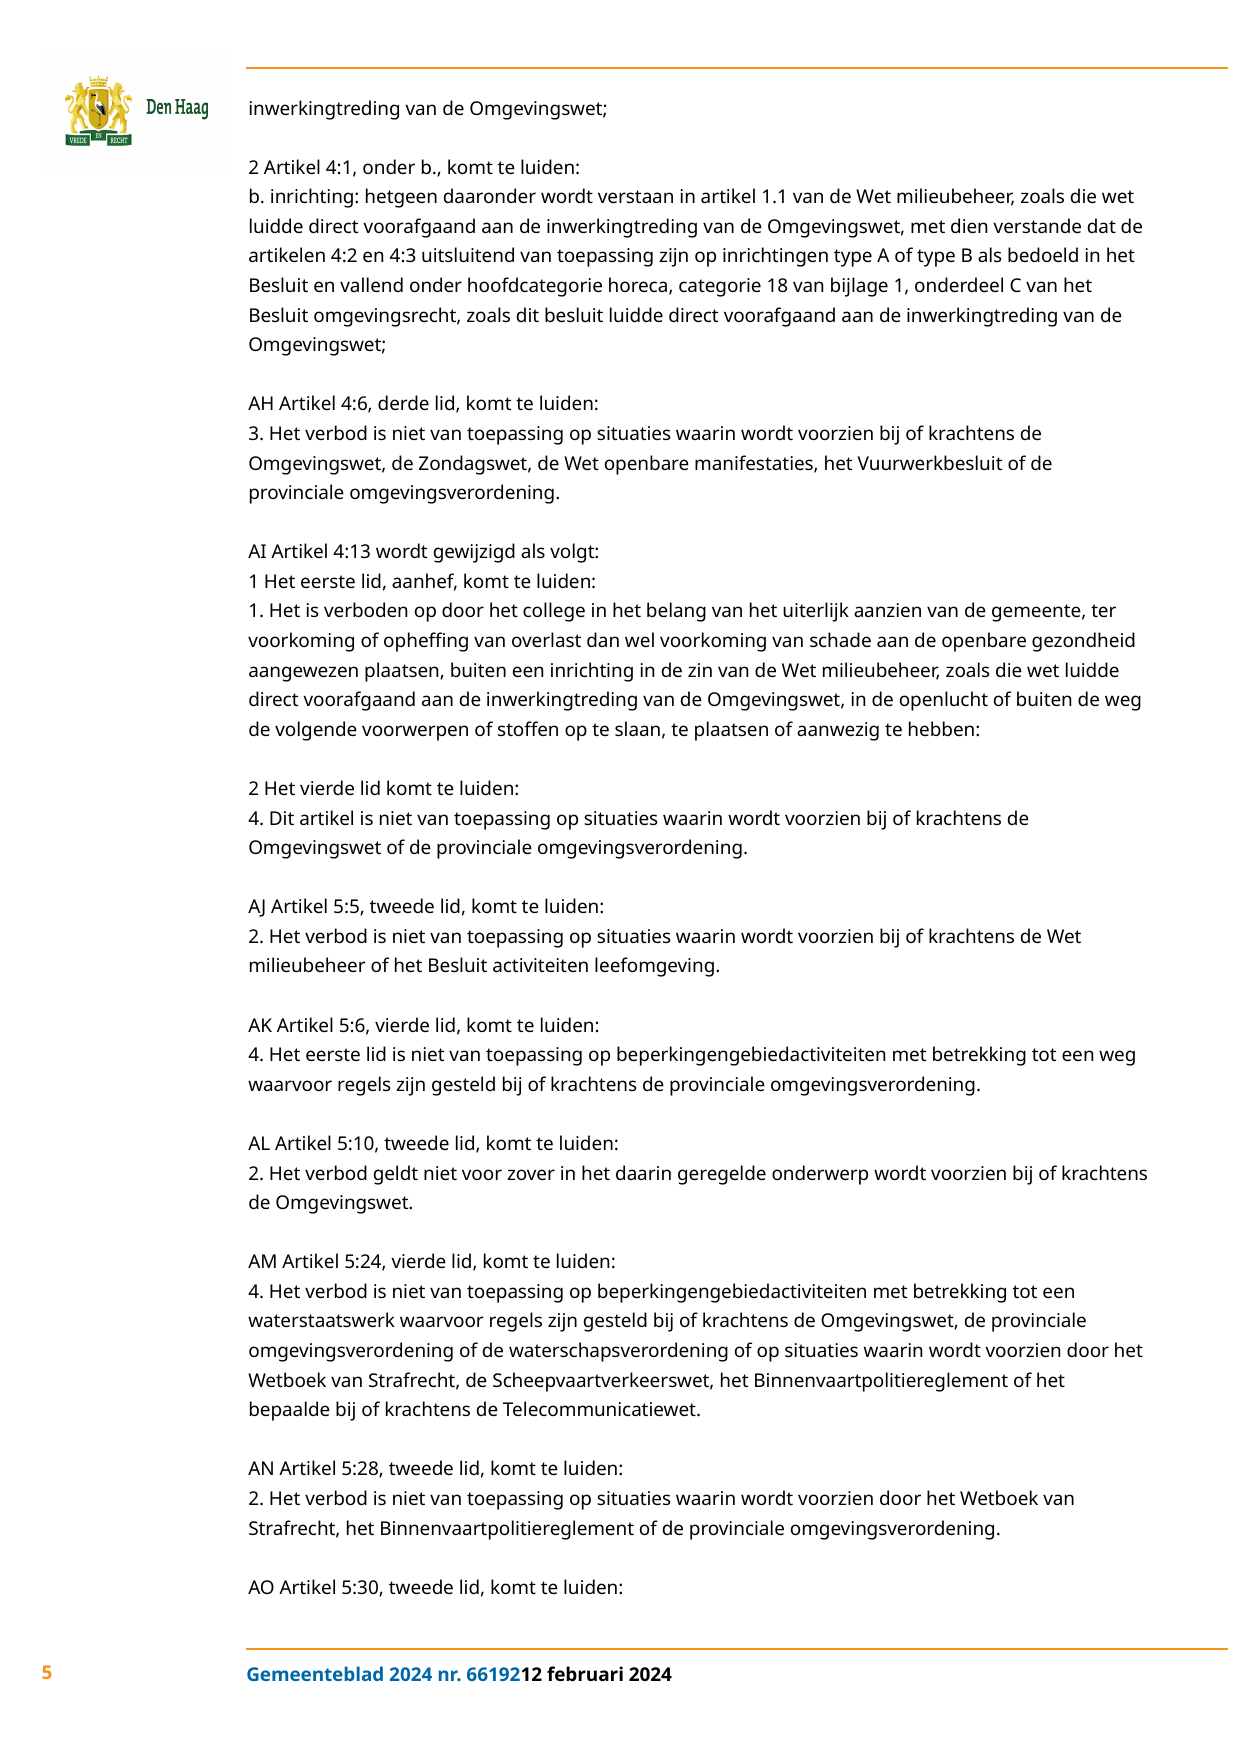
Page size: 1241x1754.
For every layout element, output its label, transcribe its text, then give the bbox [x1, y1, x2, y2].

text inwerkingtreding van de Omgevingswet; [248, 95, 1152, 121]
text AO Artikel 5:30, tweede lid, komt te luiden: [248, 1574, 1152, 1600]
text 2. Het verbod is niet van toepassing op situaties waarin wordt voorzien bij of krachtens de Wet milieubeheer of het Besluit activiteiten leefomgeving. [248, 923, 1152, 978]
text 4. Het eerste lid is niet van toepassing op beperkingengebiedactiviteiten met betrekking tot een weg waarvoor regels zijn gesteld bij of krachtens de provinciale omgevingsverordening. [248, 1041, 1152, 1097]
text AN Artikel 5:28, tweede lid, komt te luiden: [248, 1456, 1152, 1481]
text AL Artikel 5:10, tweede lid, komt te luiden: [248, 1130, 1152, 1156]
text 4. Dit artikel is niet van toepassing op situaties waarin wordt voorzien bij of krachtens de Omgevingswet of de provinciale omgevingsverordening. [248, 805, 1152, 860]
text 2. Het verbod is niet van toepassing op situaties waarin wordt voorzien door het Wetboek van Strafrecht, het Binnenvaartpolitiereglement of de provinciale omgevingsverordening. [248, 1485, 1152, 1541]
text 2 Artikel 4:1, onder b., komt te luiden: [248, 154, 1152, 180]
text AJ Artikel 5:5, tweede lid, komt te luiden: [248, 893, 1152, 919]
text b. inrichting: hetgeen daaronder wordt verstaan in artikel 1.1 van de Wet milieubeheer, zoals die wet luidde direct voorafgaand aan de inwerkingtreding van de Omgevingswet, met dien verstande dat de artikelen 4:2 en 4:3 uitsluitend van toepassing zijn op inrichtingen type A of type B als bedoeld in het Besluit en vallend onder hoofdcategorie horeca, categorie 18 van bijlage 1, onderdeel C van het Besluit omgevingsrecht, zoals dit besluit luidde direct voorafgaand aan de inwerkingtreding van de Omgevingswet; [248, 183, 1152, 357]
text AM Artikel 5:24, vierde lid, komt te luiden: [248, 1248, 1152, 1274]
picture [41, 47, 231, 172]
text 1. Het is verboden op door het college in het belang van het uiterlijk aanzien van de gemeente, ter voorkoming of opheffing van overlast dan wel voorkoming van schade aan de openbare gezondheid aangewezen plaatsen, buiten een inrichting in de zin van de Wet milieubeheer, zoals die wet luidde direct voorafgaand aan de inwerkingtreding van de Omgevingswet, in de openlucht of buiten de weg de volgende voorwerpen of stoffen op te slaan, te plaatsen of aanwezig te hebben: [248, 598, 1152, 742]
text 1 Het eerste lid, aanhef, komt te luiden: [248, 568, 1152, 594]
text 3. Het verbod is niet van toepassing op situaties waarin wordt voorzien bij of krachtens de Omgevingswet, de Zondagswet, de Wet openbare manifestaties, het Vuurwerkbesluit of de provinciale omgevingsverordening. [248, 420, 1152, 505]
text 4. Het verbod is niet van toepassing op beperkingengebiedactiviteiten met betrekking tot een waterstaatswerk waarvoor regels zijn gesteld bij of krachtens de Omgevingswet, de provinciale omgevingsverordening of de waterschapsverordening of op situaties waarin wordt voorzien door het Wetboek van Strafrecht, de Scheepvaartverkeerswet, het Binnenvaartpolitiereglement of het bepaalde bij of krachtens de Telecommunicatiewet. [248, 1278, 1152, 1422]
text 2. Het verbod geldt niet voor zover in het daarin geregelde onderwerp wordt voorzien bij of krachtens de Omgevingswet. [248, 1160, 1152, 1215]
text AH Artikel 4:6, derde lid, komt te luiden: [248, 391, 1152, 416]
text AK Artikel 5:6, vierde lid, komt te luiden: [248, 1012, 1152, 1038]
text AI Artikel 4:13 wordt gewijzigd als volgt: [248, 538, 1152, 564]
text 2 Het vierde lid komt te luiden: [248, 775, 1152, 801]
